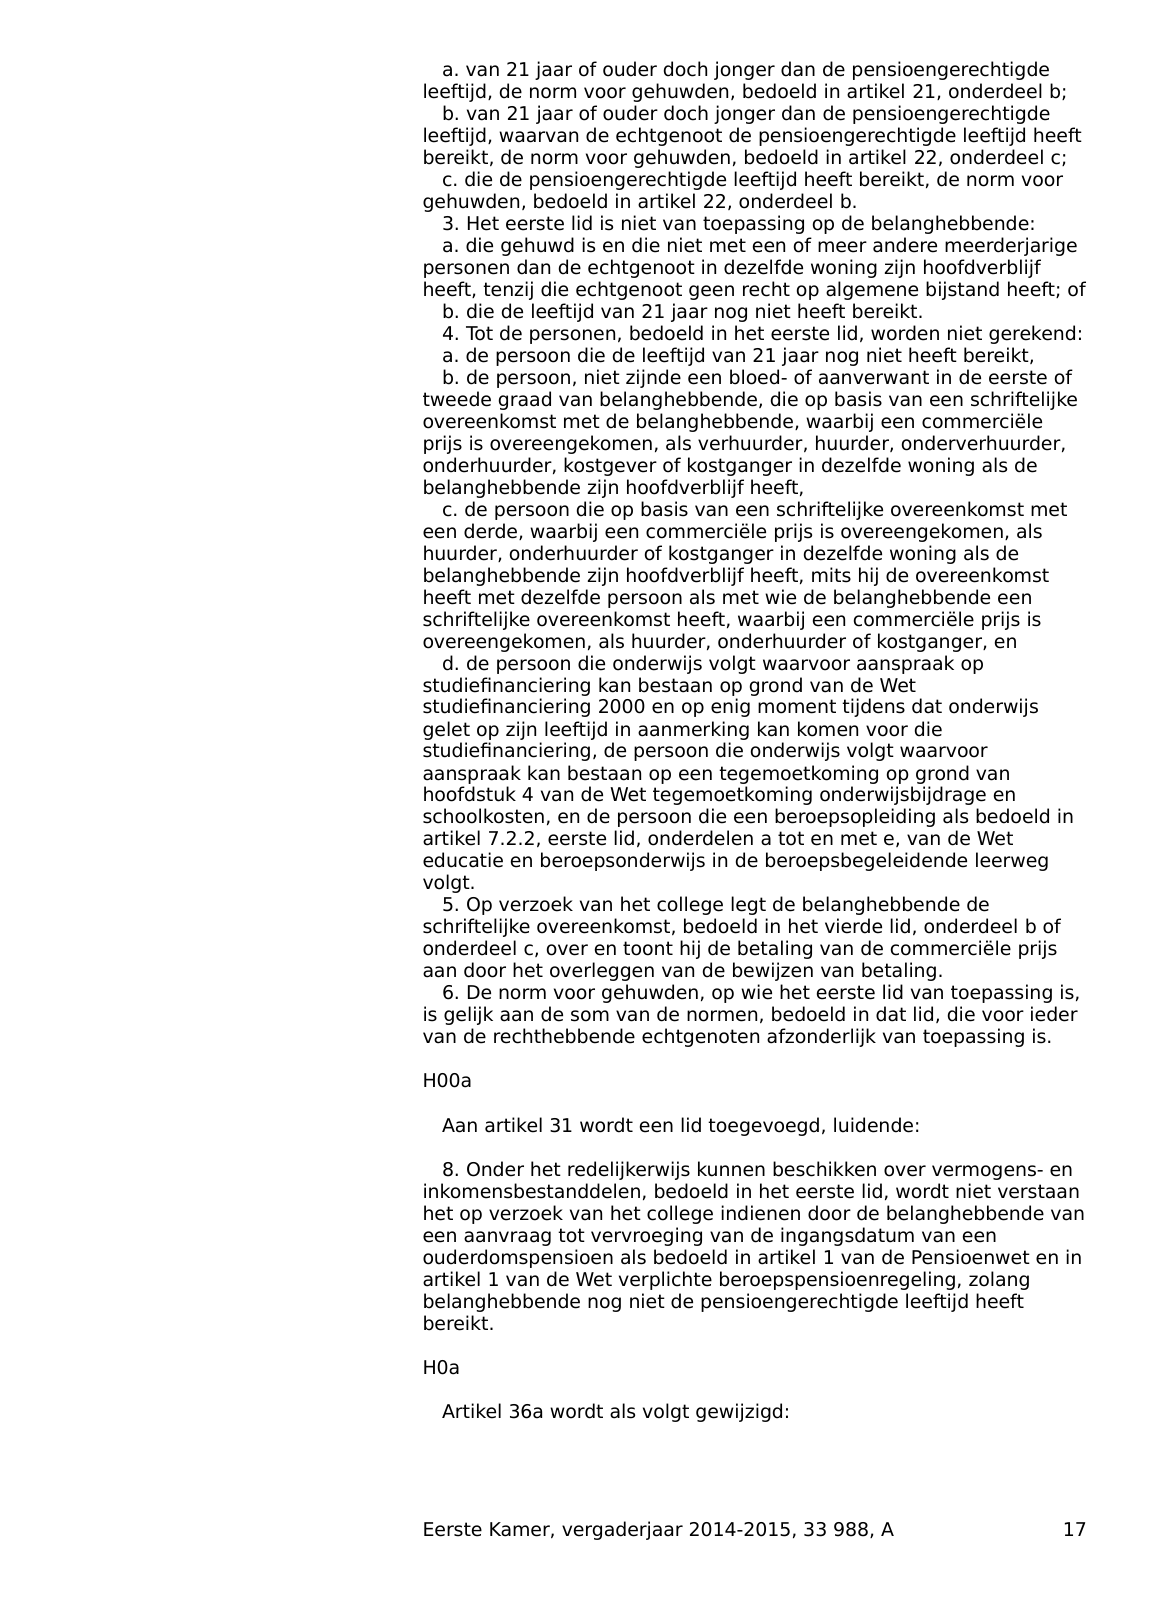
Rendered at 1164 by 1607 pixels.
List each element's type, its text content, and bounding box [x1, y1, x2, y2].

text H0a [422, 1357, 1087, 1379]
text H00a [422, 1070, 1087, 1092]
text a. de persoon die de leeftijd van 21 jaar nog niet heeft bereikt, [422, 345, 1087, 367]
text Aan artikel 31 wordt een lid toegevoegd, luidende: [422, 1114, 1087, 1136]
text Artikel 36a wordt als volgt gewijzigd: [422, 1401, 1087, 1423]
text a. die gehuwd is en die niet met een of meer andere meerderjarige personen dan de echtgenoot in dezelfde woning zijn hoofdverblijf heeft, tenzij die echtgenoot geen recht op algemene bijstand heeft; of [422, 235, 1087, 301]
text 3. Het eerste lid is niet van toepassing op de belanghebbende: [422, 213, 1087, 235]
text d. de persoon die onderwijs volgt waarvoor aanspraak op studiefinanciering kan bestaan op grond van de Wet studiefinanciering 2000 en op enig moment tijdens dat onderwijs gelet op zijn leeftijd in aanmerking kan komen voor die studiefinanciering, de persoon die onderwijs volgt waarvoor aanspraak kan bestaan op een tegemoetkoming op grond van hoofdstuk 4 van de Wet tegemoetkoming onderwijsbijdrage en schoolkosten, en de persoon die een beroepsopleiding als bedoeld in artikel 7.2.2, eerste lid, onderdelen a tot en met e, van de Wet educatie en beroepsonderwijs in de beroepsbegeleidende leerweg volgt. [422, 652, 1087, 894]
text 5. Op verzoek van het college legt de belanghebbende de schriftelijke overeenkomst, bedoeld in het vierde lid, onderdeel b of onderdeel c, over en toont hij de betaling van de commerciële prijs aan door het overleggen van de bewijzen van betaling. [422, 894, 1087, 982]
text a. van 21 jaar of ouder doch jonger dan de pensioengerechtigde leeftijd, de norm voor gehuwden, bedoeld in artikel 21, onderdeel b; [422, 59, 1087, 103]
text c. die de pensioengerechtigde leeftijd heeft bereikt, de norm voor gehuwden, bedoeld in artikel 22, onderdeel b. [422, 169, 1087, 213]
text 8. Onder het redelijkerwijs kunnen beschikken over vermogens- en inkomensbestanddelen, bedoeld in het eerste lid, wordt niet verstaan het op verzoek van het college indienen door de belanghebbende van een aanvraag tot vervroeging van de ingangsdatum van een ouderdomspensioen als bedoeld in artikel 1 van de Pensioenwet en in artikel 1 van de Wet verplichte beroepspensioenregeling, zolang belanghebbende nog niet de pensioengerechtigde leeftijd heeft bereikt. [422, 1159, 1087, 1334]
text b. van 21 jaar of ouder doch jonger dan de pensioengerechtigde leeftijd, waarvan de echtgenoot de pensioengerechtigde leeftijd heeft bereikt, de norm voor gehuwden, bedoeld in artikel 22, onderdeel c; [422, 103, 1087, 169]
text b. die de leeftijd van 21 jaar nog niet heeft bereikt. [422, 301, 1087, 323]
text c. de persoon die op basis van een schriftelijke overeenkomst met een derde, waarbij een commerciële prijs is overeengekomen, als huurder, onderhuurder of kostganger in dezelfde woning als de belanghebbende zijn hoofdverblijf heeft, mits hij de overeenkomst heeft met dezelfde persoon als met wie de belanghebbende een schriftelijke overeenkomst heeft, waarbij een commerciële prijs is overeengekomen, als huurder, onderhuurder of kostganger, en [422, 499, 1087, 652]
text b. de persoon, niet zijnde een bloed- of aanverwant in de eerste of tweede graad van belanghebbende, die op basis van een schriftelijke overeenkomst met de belanghebbende, waarbij een commerciële prijs is overeengekomen, als verhuurder, huurder, onderverhuurder, onderhuurder, kostgever of kostganger in dezelfde woning als de belanghebbende zijn hoofdverblijf heeft, [422, 367, 1087, 499]
text 4. Tot de personen, bedoeld in het eerste lid, worden niet gerekend: [422, 323, 1087, 345]
text 6. De norm voor gehuwden, op wie het eerste lid van toepassing is, is gelijk aan de som van de normen, bedoeld in dat lid, die voor ieder van de rechthebbende echtgenoten afzonderlijk van toepassing is. [422, 982, 1087, 1048]
